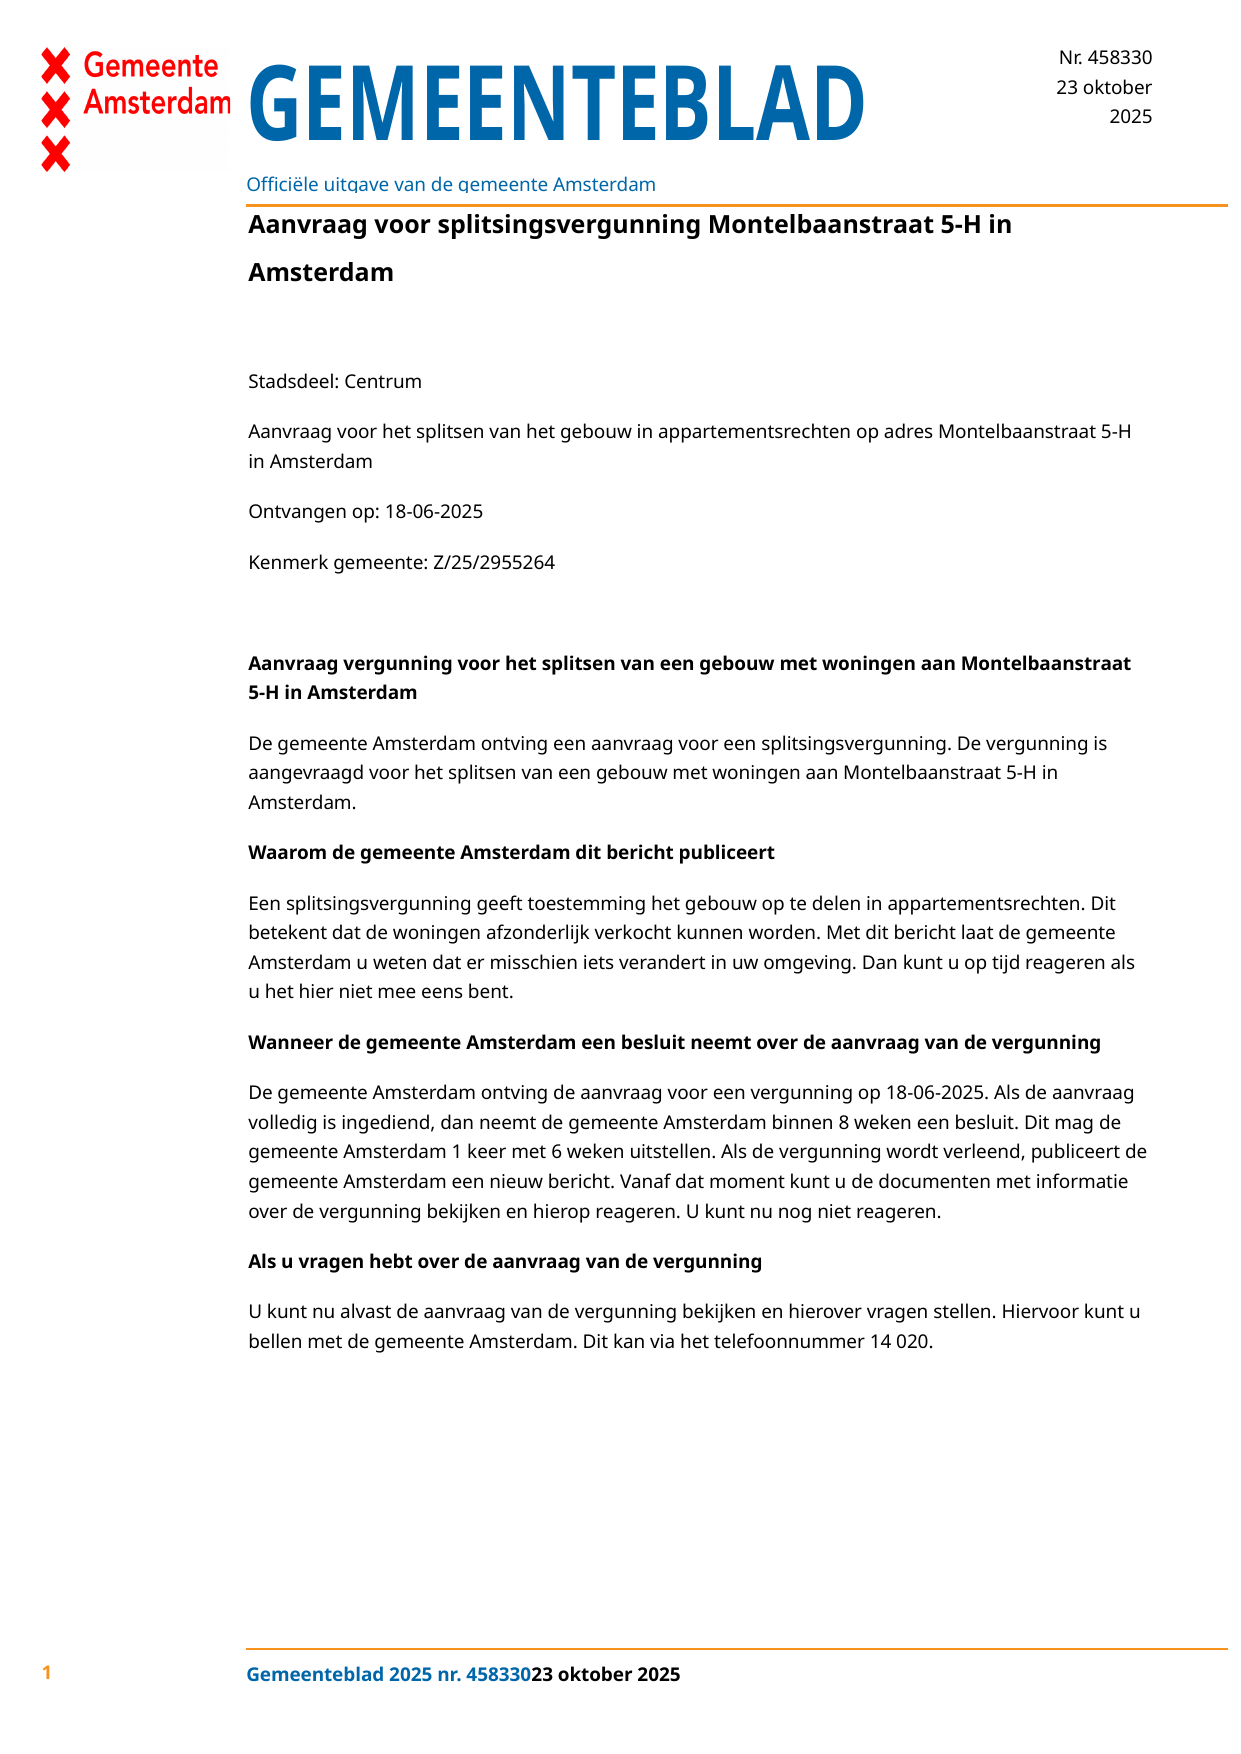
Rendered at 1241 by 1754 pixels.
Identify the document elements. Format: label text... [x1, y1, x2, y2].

text Waarom de gemeente Amsterdam dit bericht publiceert [248, 839, 1152, 865]
text Als u vragen hebt over de aanvraag van de vergunning [248, 1248, 1152, 1274]
text Wanneer de gemeente Amsterdam een besluit neemt over de aanvraag van de vergunning [248, 1029, 1152, 1055]
text De gemeente Amsterdam ontving de aanvraag voor een vergunning op 18-06-2025. Als de aanvraag volledig is ingediend, dan neemt de gemeente Amsterdam binnen 8 weken een besluit. Dit mag de gemeente Amsterdam 1 keer met 6 weken uitstellen. Als de vergunning wordt verleend, publiceert de gemeente Amsterdam een nieuw bericht. Vanaf dat moment kunt u de documenten met informatie over de vergunning bekijken en hierop reageren. U kunt nu nog niet reageren. [248, 1079, 1152, 1224]
text Aanvraag voor het splitsen van het gebouw in appartementsrechten op adres Montelbaanstraat 5-H in Amsterdam [248, 419, 1152, 474]
text Stadsdeel: Centrum [248, 368, 1152, 394]
text De gemeente Amsterdam ontving een aanvraag voor een splitsingsvergunning. De vergunning is aangevraagd voor het splitsen van een gebouw met woningen aan Montelbaanstraat 5-H in Amsterdam. [248, 730, 1152, 815]
text Aanvraag voor splitsingsvergunning Montelbaanstraat 5-H in Amsterdam [248, 207, 1152, 288]
text Aanvraag vergunning voor het splitsen van een gebouw met woningen aan Montelbaanstraat 5-H in Amsterdam [248, 650, 1152, 705]
text U kunt nu alvast de aanvraag van de vergunning bekijken en hierover vragen stellen. Hiervoor kunt u bellen met de gemeente Amsterdam. Dit kan via het telefoonnummer 14 020. [248, 1299, 1152, 1354]
text Ontvangen op: 18-06-2025 [248, 499, 1152, 524]
picture [41, 47, 231, 172]
text Een splitsingsvergunning geeft toestemming het gebouw op te delen in appartementsrechten. Dit betekent dat de woningen afzonderlijk verkocht kunnen worden. Met dit bericht laat de gemeente Amsterdam u weten dat er misschien iets verandert in uw omgeving. Dan kunt u op tijd reageren als u het hier niet mee eens bent. [248, 890, 1152, 1004]
text Kenmerk gemeente: Z/25/2955264 [248, 549, 1152, 575]
